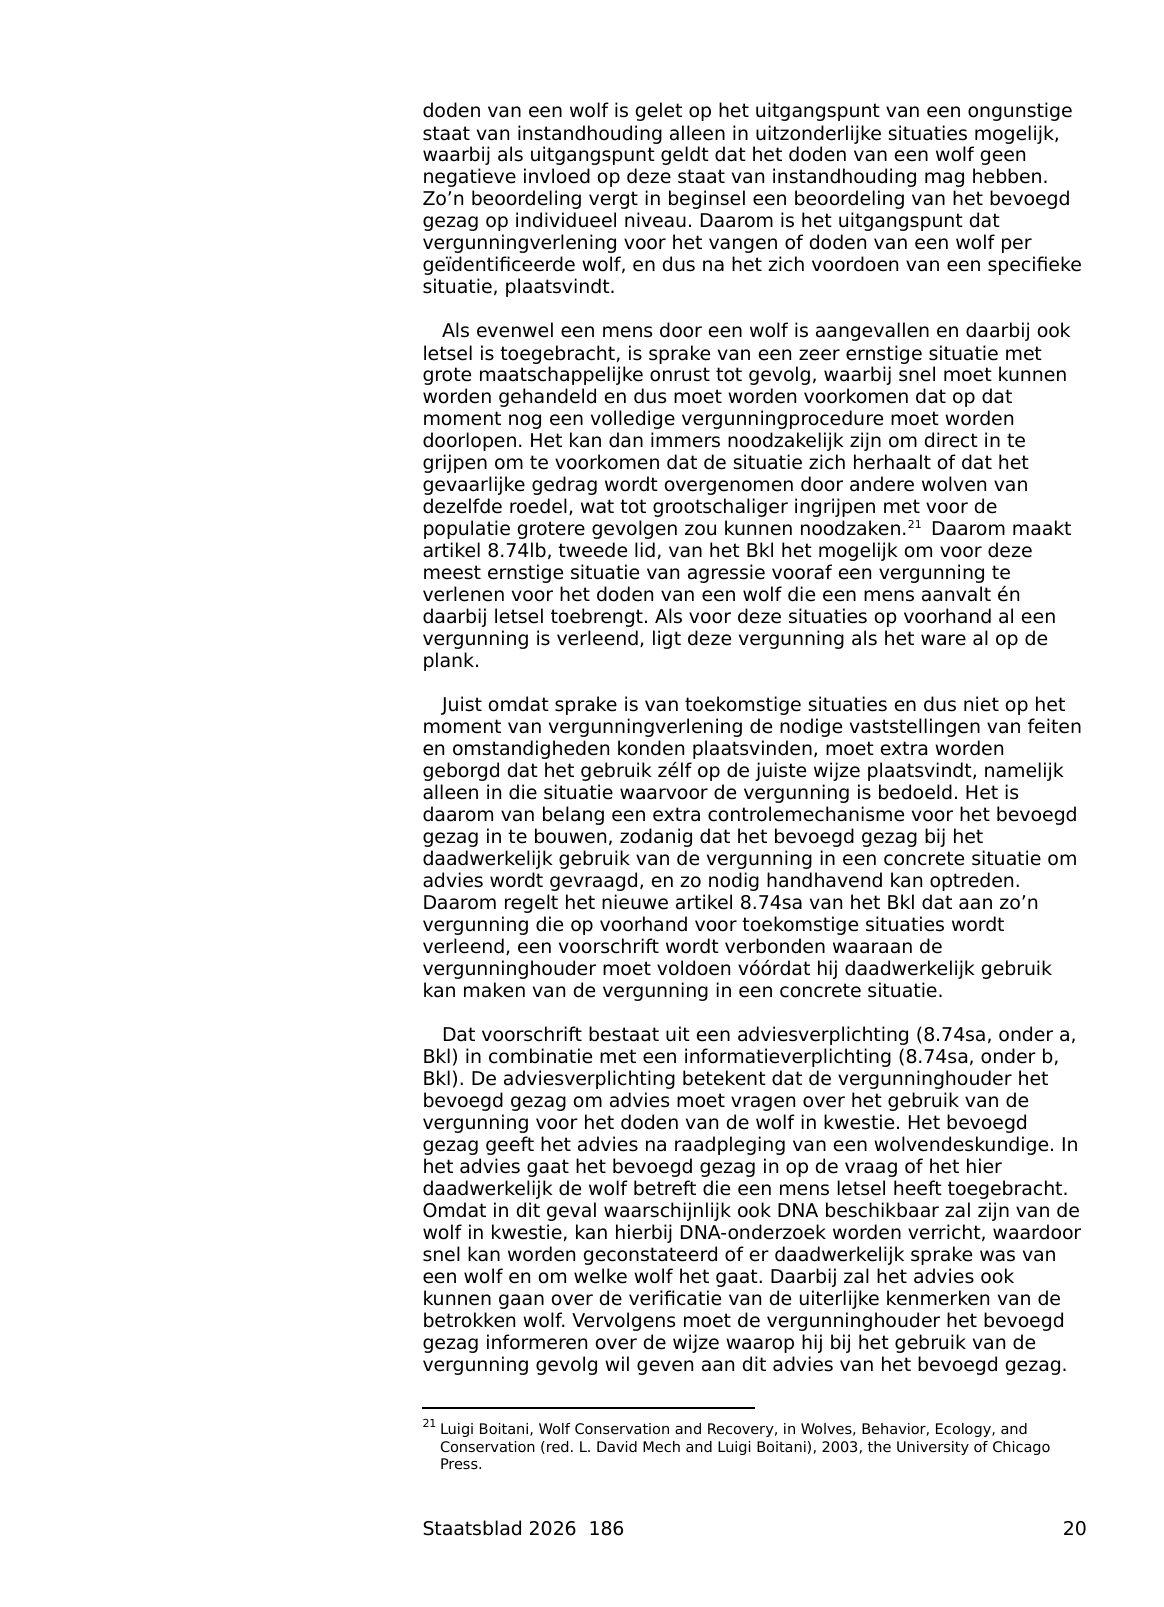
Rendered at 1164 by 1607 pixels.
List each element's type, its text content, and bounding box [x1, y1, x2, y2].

text Juist omdat sprake is van toekomstige situaties en dus niet op het moment van vergunningverlening de nodige vaststellingen van feiten en omstandigheden konden plaatsvinden, moet extra worden geborgd dat het gebruik zélf op de juiste wijze plaatsvindt, namelijk alleen in die situatie waarvoor de vergunning is bedoeld. Het is daarom van belang een extra controlemechanisme voor het bevoegd gezag in te bouwen, zodanig dat het bevoegd gezag bij het daadwerkelijk gebruik van de vergunning in een concrete situatie om advies wordt gevraagd, en zo nodig handhavend kan optreden. Daarom regelt het nieuwe artikel 8.74sa van het Bkl dat aan zo’n vergunning die op voorhand voor toekomstige situaties wordt verleend, een voorschrift wordt verbonden waaraan de vergunninghouder moet voldoen vóórdat hij daadwerkelijk gebruik kan maken van de vergunning in een concrete situatie. [422, 694, 1087, 1002]
text Als evenwel een mens door een wolf is aangevallen en daarbij ook letsel is toegebracht, is sprake van een zeer ernstige situatie met grote maatschappelijke onrust tot gevolg, waarbij snel moet kunnen worden gehandeld en dus moet worden voorkomen dat op dat moment nog een volledige vergunningprocedure moet worden doorlopen. Het kan dan immers noodzakelijk zijn om direct in te grijpen om te voorkomen dat de situatie zich herhaalt of dat het gevaarlijke gedrag wordt overgenomen door andere wolven van dezelfde roedel, wat tot grootschaliger ingrijpen met voor de populatie grotere gevolgen zou kunnen noodzaken. Daarom maakt artikel 8.74lb, tweede lid, van het Bkl het mogelijk om voor deze meest ernstige situatie van agressie vooraf een vergunning te verlenen voor het doden van een wolf die een mens aanvalt én daarbij letsel toebrengt. Als voor deze situaties op voorhand al een vergunning is verleend, ligt deze vergunning als het ware al op de plank. [422, 320, 1087, 672]
text Dat voorschrift bestaat uit een adviesverplichting (8.74sa, onder a, Bkl) in combinatie met een informatieverplichting (8.74sa, onder b, Bkl). De adviesverplichting betekent dat de vergunninghouder het bevoegd gezag om advies moet vragen over het gebruik van de vergunning voor het doden van de wolf in kwestie. Het bevoegd gezag geeft het advies na raadpleging van een wolvendeskundige. In het advies gaat het bevoegd gezag in op de vraag of het hier daadwerkelijk de wolf betreft die een mens letsel heeft toegebracht. Omdat in dit geval waarschijnlijk ook DNA beschikbaar zal zijn van de wolf in kwestie, kan hierbij DNA-onderzoek worden verricht, waardoor snel kan worden geconstateerd of er daadwerkelijk sprake was van een wolf en om welke wolf het gaat. Daarbij zal het advies ook kunnen gaan over de verificatie van de uiterlijke kenmerken van de betrokken wolf. Vervolgens moet de vergunninghouder het bevoegd gezag informeren over de wijze waarop hij bij het gebruik van de vergunning gevolg wil geven aan dit advies van het bevoegd gezag. [422, 1024, 1087, 1376]
text doden van een wolf is gelet op het uitgangspunt van een ongunstige staat van instandhouding alleen in uitzonderlijke situaties mogelijk, waarbij als uitgangspunt geldt dat het doden van een wolf geen negatieve invloed op deze staat van instandhouding mag hebben. Zo’n beoordeling vergt in beginsel een beoordeling van het bevoegd gezag op individueel niveau. Daarom is het uitgangspunt dat vergunningverlening voor het vangen of doden van een wolf per geïdentificeerde wolf, en dus na het zich voordoen van een specifieke situatie, plaatsvindt. [422, 100, 1087, 298]
text Luigi Boitani, Wolf Conservation and Recovery, in Wolves, Behavior, Ecology, and Conservation (red. L. David Mech and Luigi Boitani), 2003, the University of Chicago Press. [422, 1417, 1087, 1473]
